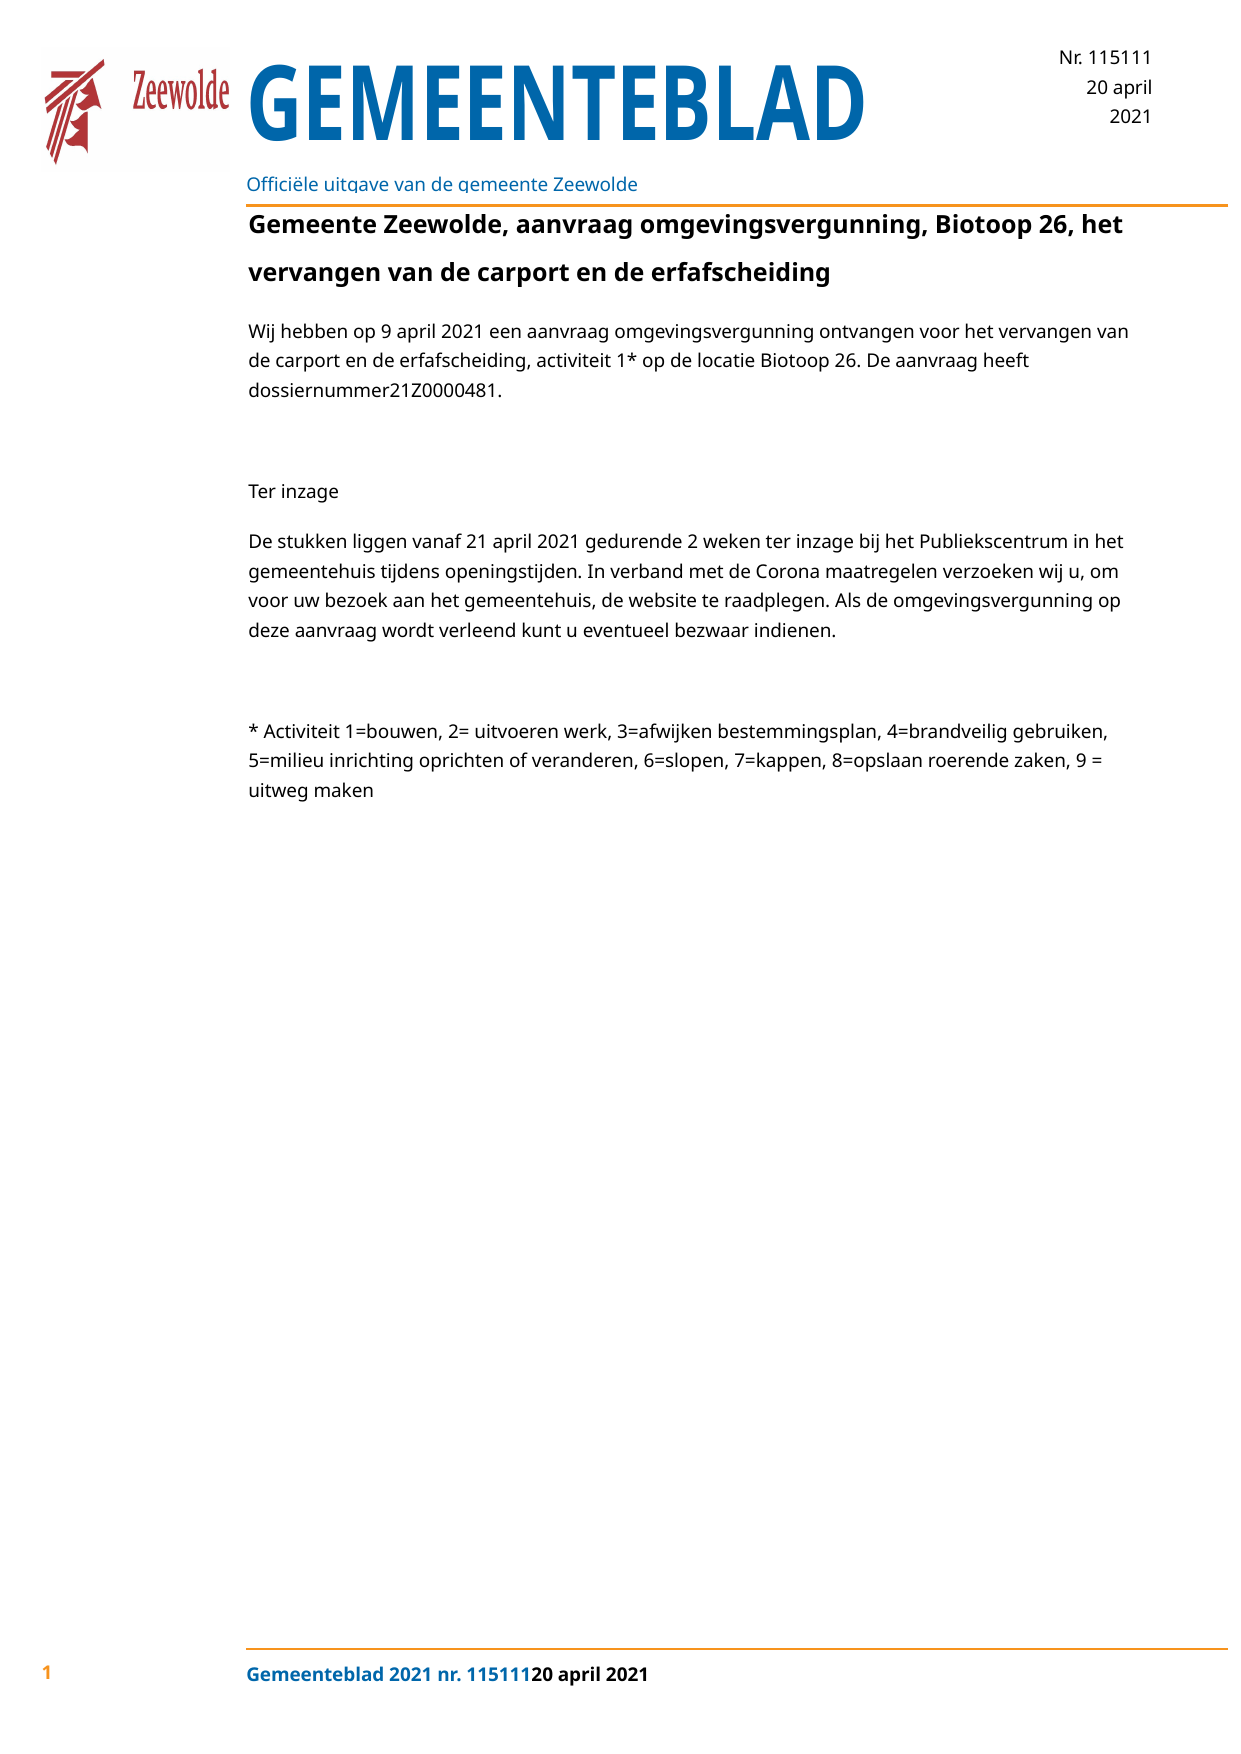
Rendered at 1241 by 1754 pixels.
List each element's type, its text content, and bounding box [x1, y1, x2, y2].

text * Activiteit 1=bouwen, 2= uitvoeren werk, 3=afwijken bestemmingsplan, 4=brandveilig gebruiken, 5=milieu inrichting oprichten of veranderen, 6=slopen, 7=kappen, 8=opslaan roerende zaken, 9 = uitweg maken [248, 718, 1152, 803]
text Gemeente Zeewolde, aanvraag omgevingsvergunning, Biotoop 26, het vervangen van de carport en de erfafscheiding [248, 207, 1152, 288]
text Ter inzage [248, 478, 1152, 504]
text De stukken liggen vanaf 21 april 2021 gedurende 2 weken ter inzage bij het Publiekscentrum in het gemeentehuis tijdens openingstijden. In verband met de Corona maatregelen verzoeken wij u, om voor uw bezoek aan het gemeentehuis, de website te raadplegen. Als de omgevingsvergunning op deze aanvraag wordt verleend kunt u eventueel bezwaar indienen. [248, 528, 1152, 643]
picture [41, 47, 231, 172]
text Wij hebben op 9 april 2021 een aanvraag omgevingsvergunning ontvangen voor het vervangen van de carport en de erfafscheiding, activiteit 1* op de locatie Biotoop 26. De aanvraag heeft dossiernummer21Z0000481. [248, 318, 1152, 403]
